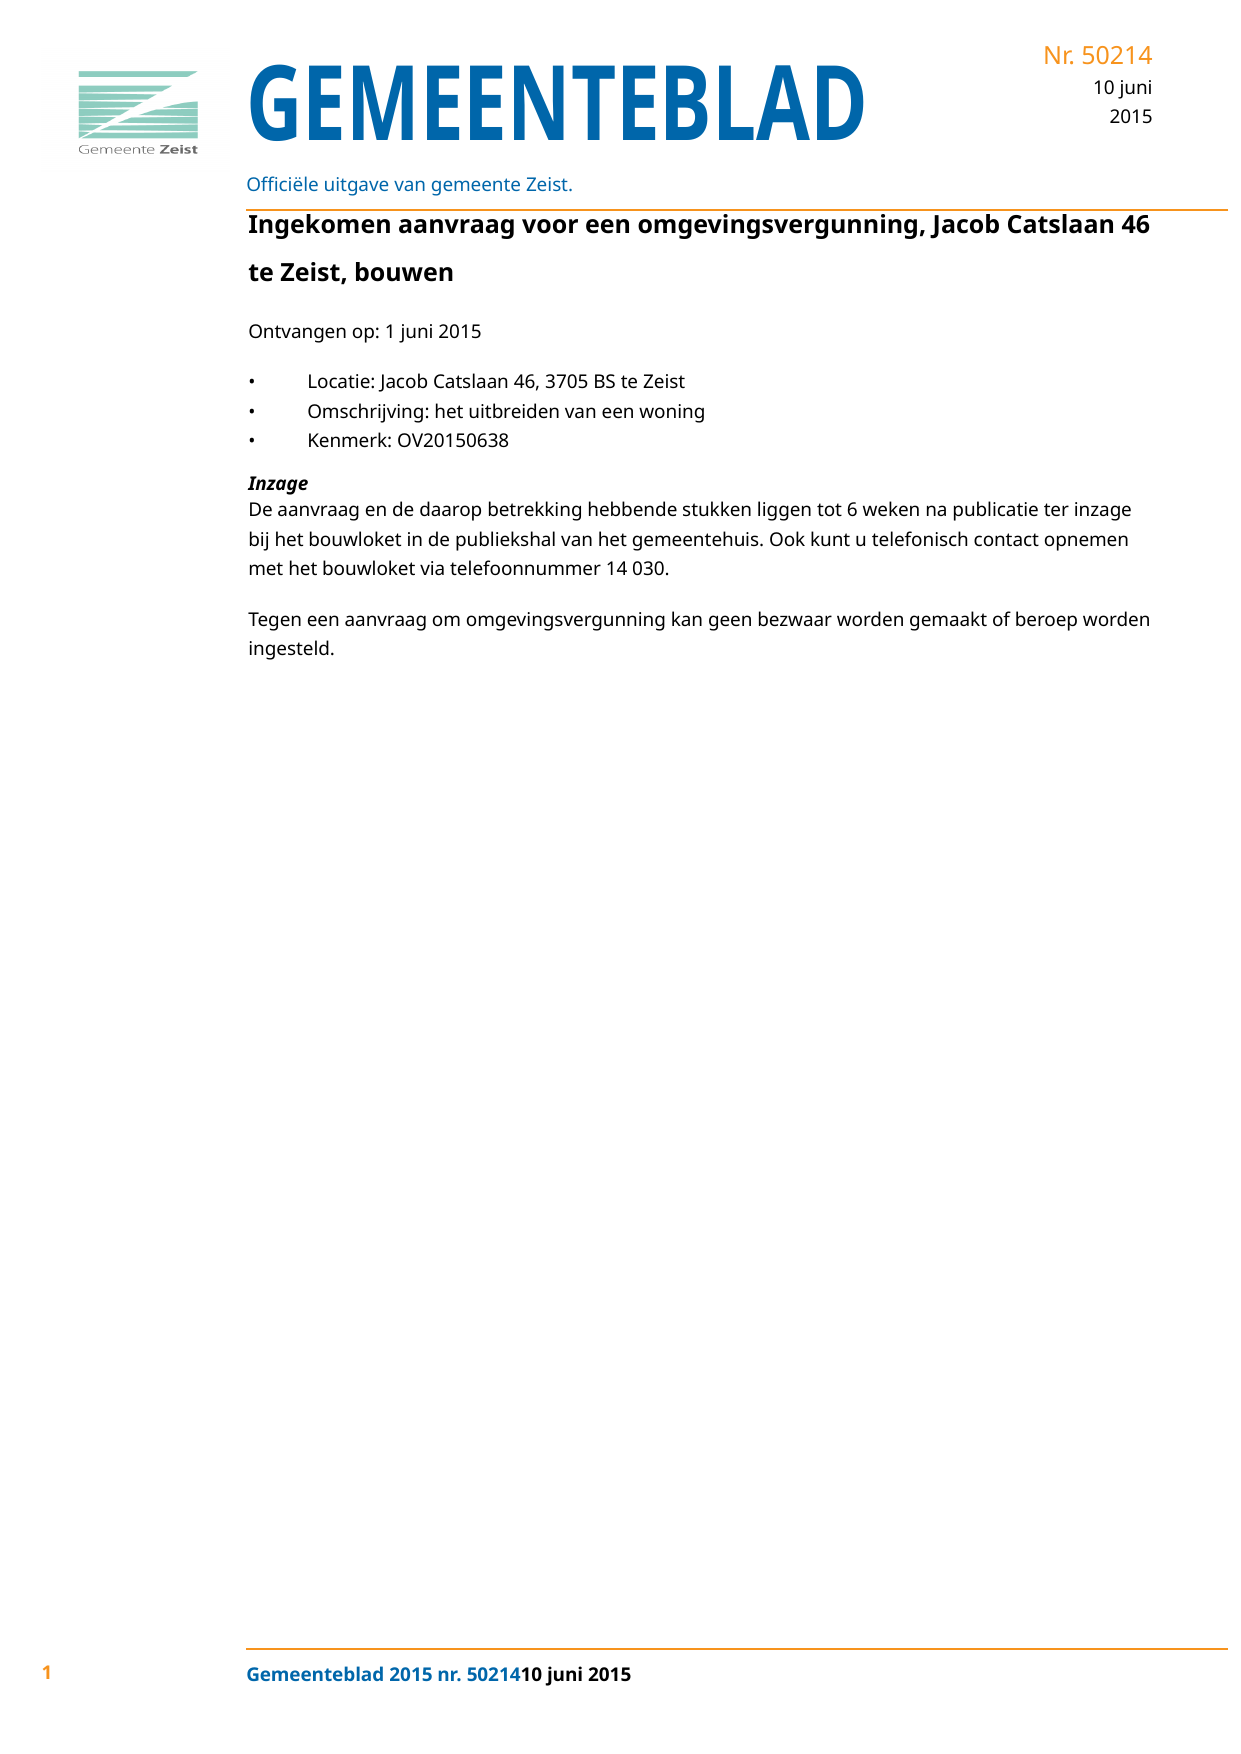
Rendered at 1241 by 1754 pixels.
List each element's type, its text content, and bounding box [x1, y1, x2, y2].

list Kenmerk: OV20150638 [248, 427, 1152, 453]
list Omschrijving: het uitbreiden van een woning [248, 398, 1152, 424]
text De aanvraag en de daarop betrekking hebbende stukken liggen tot 6 weken na publicatie ter inzage bij het bouwloket in de publiekshal van het gemeentehuis. Ook kunt u telefonisch contact opnemen met het bouwloket via telefoonnummer 14 030. [248, 496, 1152, 581]
picture [41, 47, 231, 172]
text Ontvangen op: 1 juni 2015 [248, 318, 1152, 344]
list Locatie: Jacob Catslaan 46, 3705 BS te Zeist [248, 368, 1152, 394]
text Ingekomen aanvraag voor een omgevingsvergunning, Jacob Catslaan 46 te Zeist, bouwen [248, 211, 1152, 288]
text Inzage [248, 471, 1152, 496]
text Tegen een aanvraag om omgevingsvergunning kan geen bezwaar worden gemaakt of beroep worden ingesteld. [248, 606, 1152, 661]
